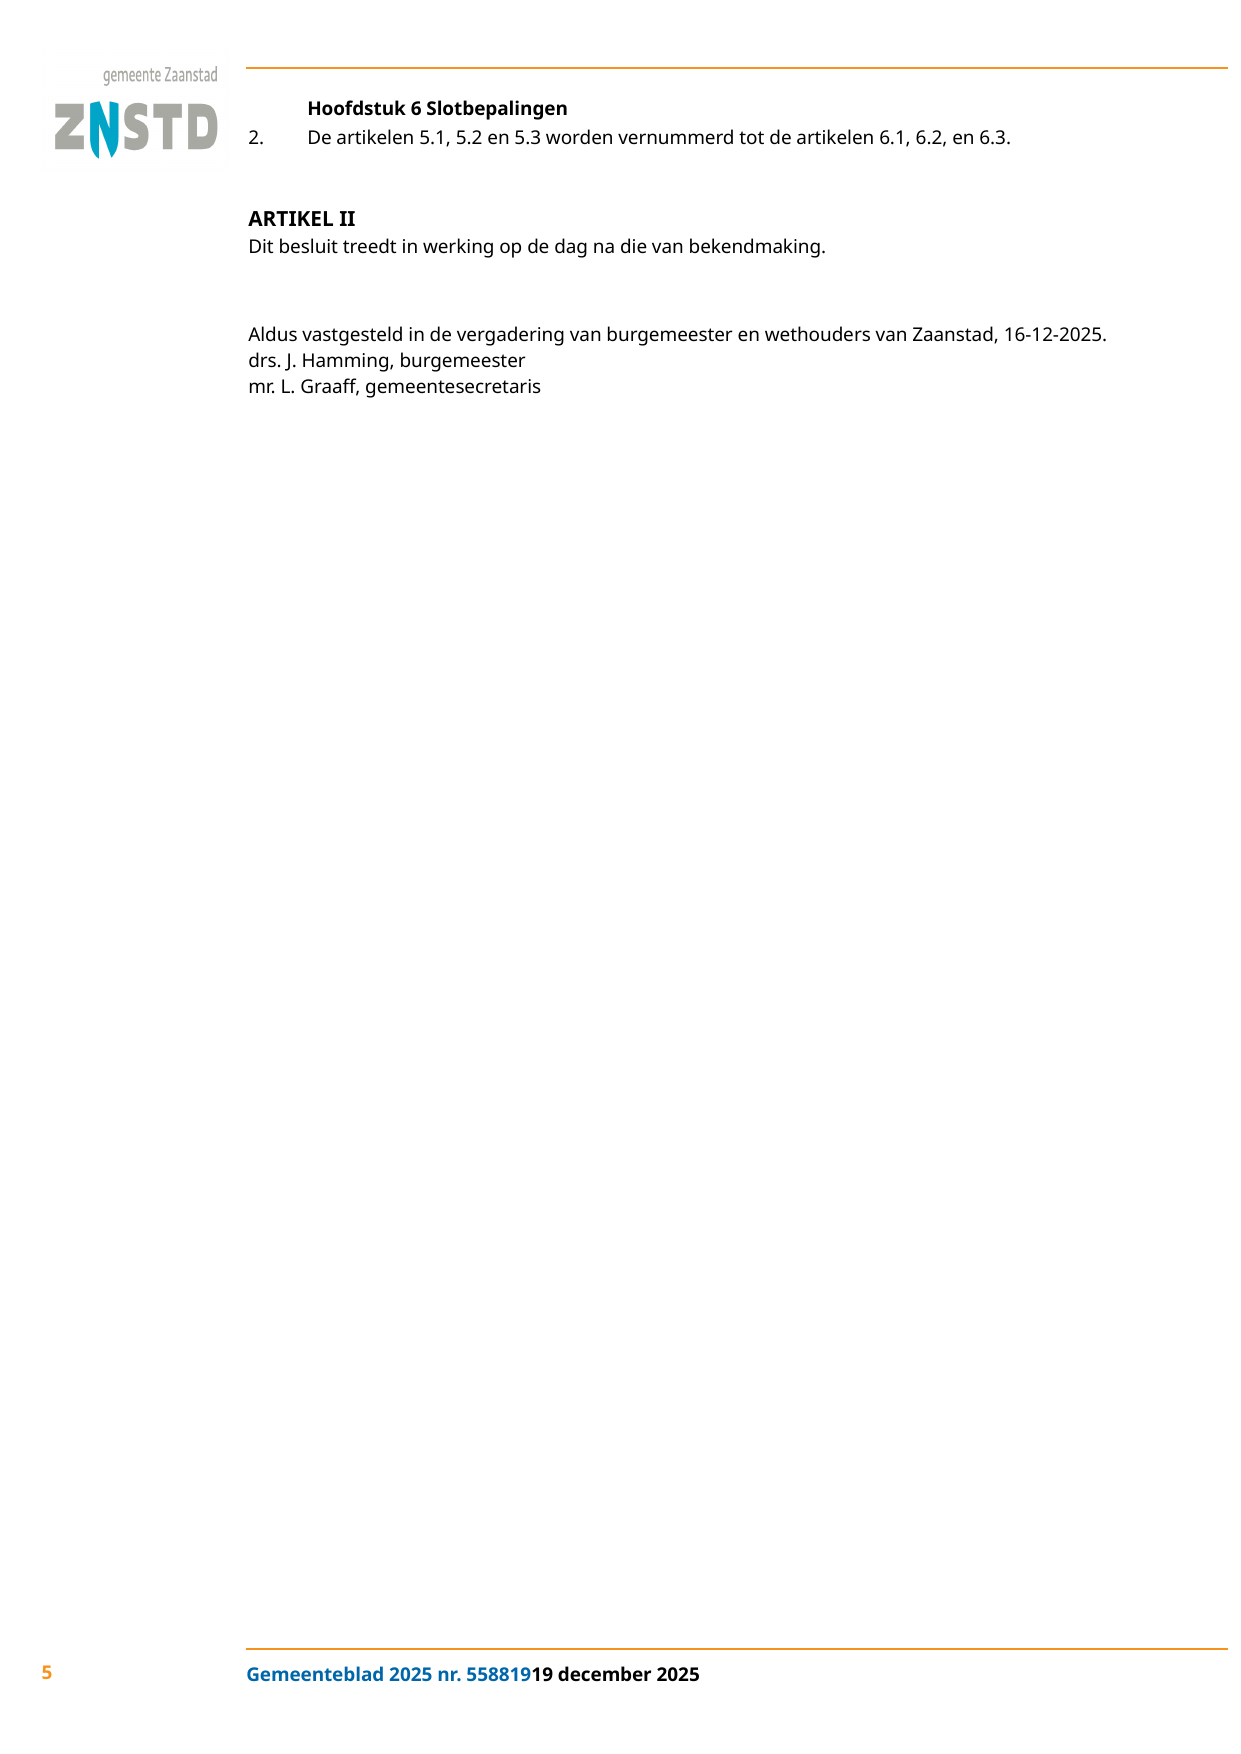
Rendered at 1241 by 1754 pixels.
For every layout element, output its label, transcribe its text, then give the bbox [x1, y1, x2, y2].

text drs. J. Hamming, burgemeester [248, 347, 1152, 373]
text mr. L. Graaff, gemeentesecretaris [248, 373, 1152, 399]
list Hoofdstuk 6 Slotbepalingen [248, 95, 1152, 121]
list De artikelen 5.1, 5.2 en 5.3 worden vernummerd tot de artikelen 6.1, 6.2, en 6.3. [248, 124, 1152, 150]
picture [41, 47, 231, 172]
text Aldus vastgesteld in de vergadering van burgemeester en wethouders van Zaanstad, 16-12-2025. [248, 322, 1152, 347]
text ARTIKEL II [248, 204, 1152, 233]
text Dit besluit treedt in werking op de dag na die van bekendmaking. [248, 233, 1152, 258]
